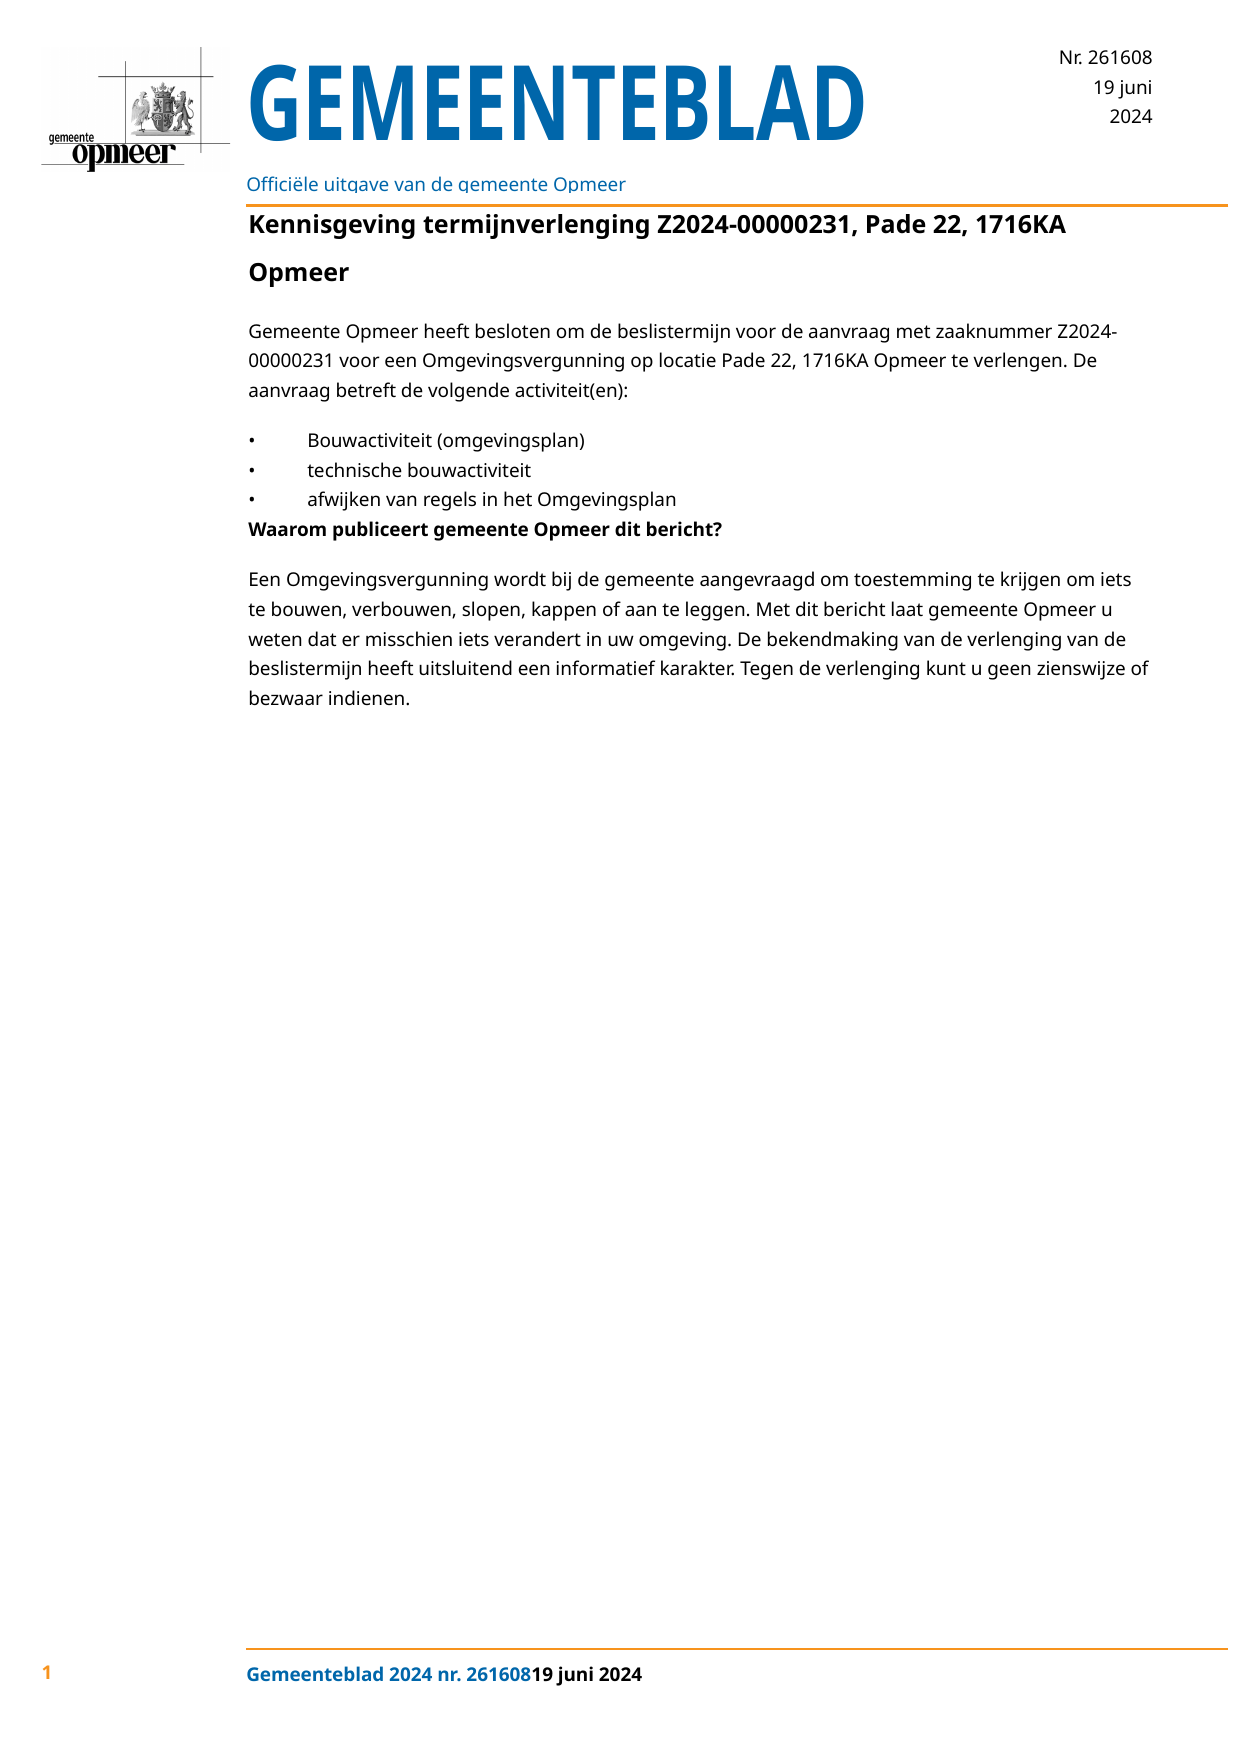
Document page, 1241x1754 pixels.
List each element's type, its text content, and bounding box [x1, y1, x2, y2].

text Kennisgeving termijnverlenging Z2024-00000231, Pade 22, 1716KA Opmeer [248, 207, 1152, 288]
list afwijken van regels in het Omgevingsplan [248, 487, 1152, 512]
text Een Omgevingsvergunning wordt bij de gemeente aangevraagd om toestemming te krijgen om iets te bouwen, verbouwen, slopen, kappen of aan te leggen. Met dit bericht laat gemeente Opmeer u weten dat er misschien iets verandert in uw omgeving. De bekendmaking van de verlenging van de beslistermijn heeft uitsluitend een informatief karakter. Tegen de verlenging kunt u geen zienswijze of bezwaar indienen. [248, 567, 1152, 711]
text Waarom publiceert gemeente Opmeer dit bericht? [248, 516, 1152, 542]
list Bouwactiviteit (omgevingsplan) [248, 427, 1152, 453]
picture [41, 47, 231, 172]
text Gemeente Opmeer heeft besloten om de beslistermijn voor de aanvraag met zaaknummer Z2024-00000231 voor een Omgevingsvergunning op locatie Pade 22, 1716KA Opmeer te verlengen. De aanvraag betreft de volgende activiteit(en): [248, 318, 1152, 403]
list technische bouwactiviteit [248, 457, 1152, 483]
